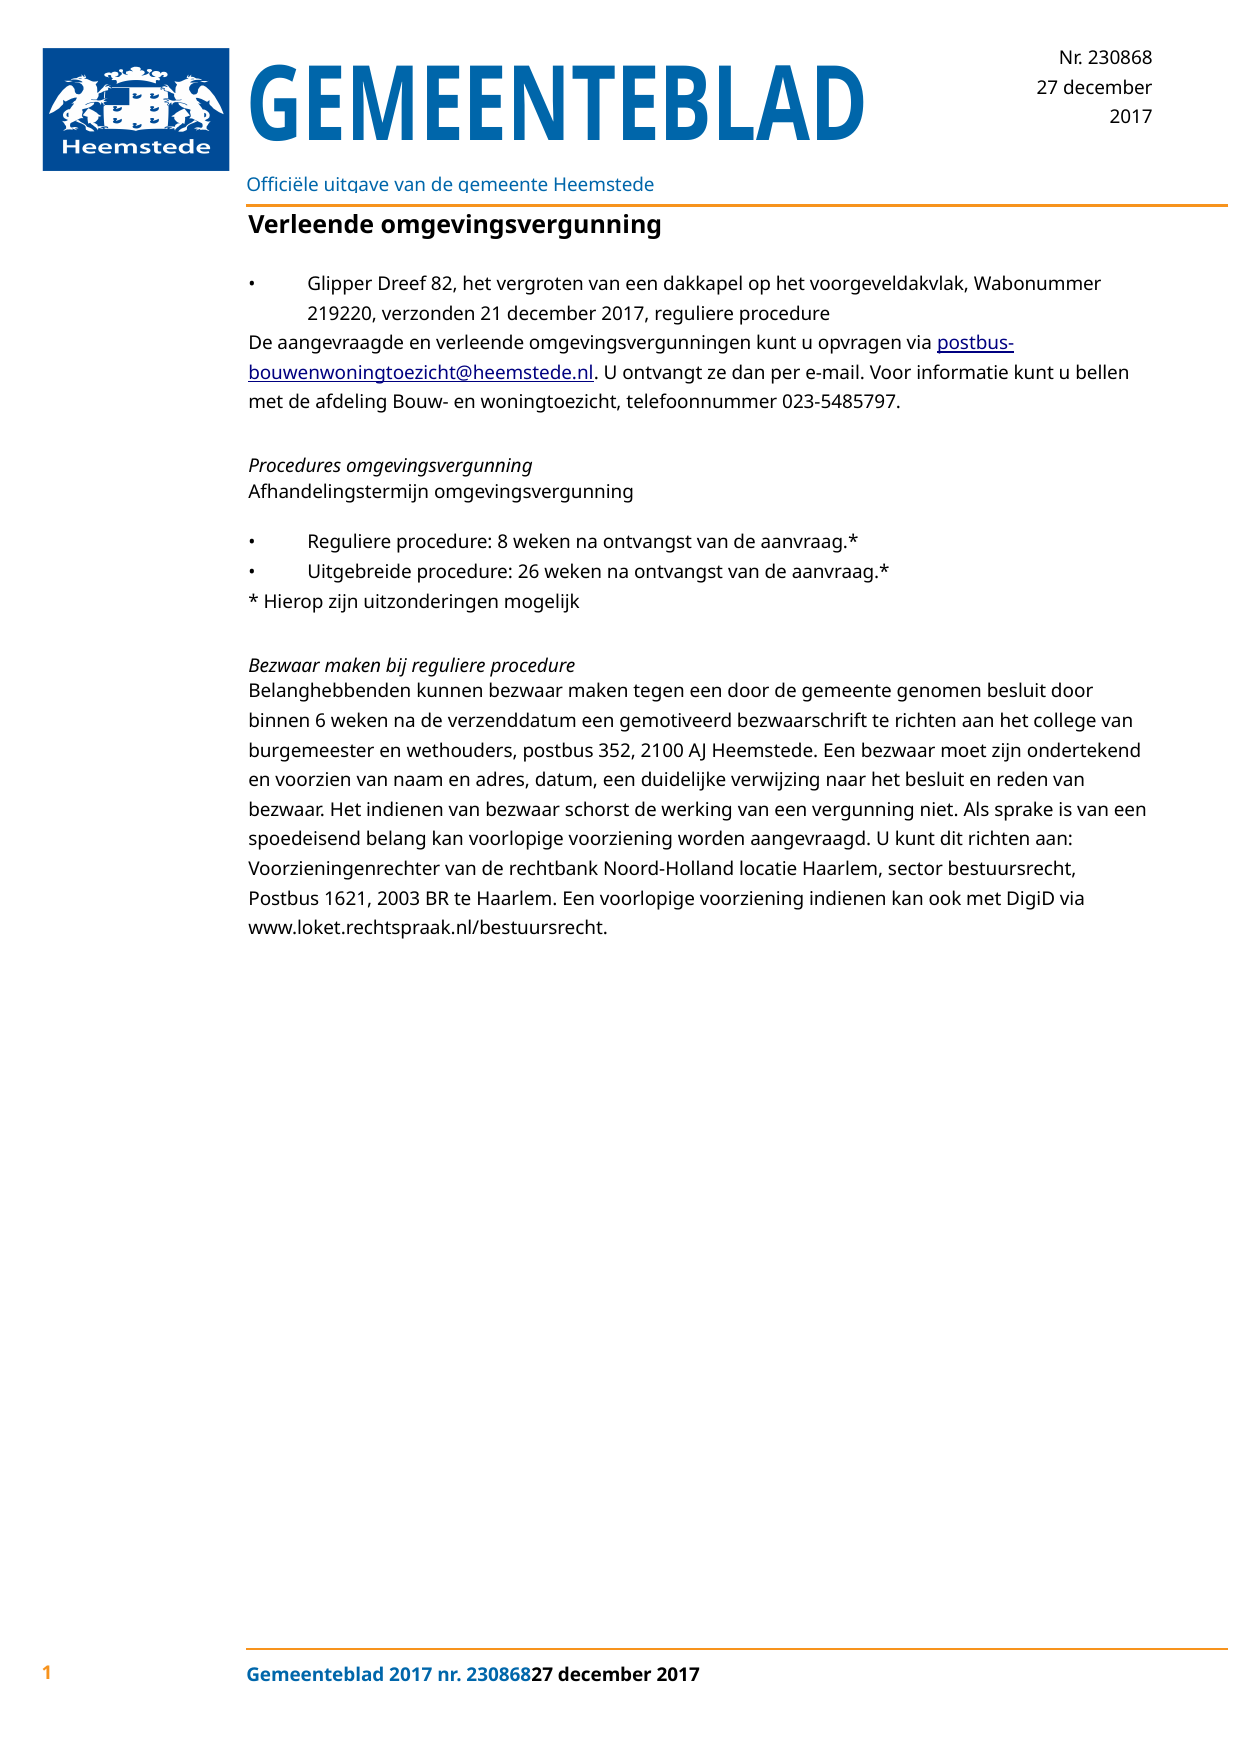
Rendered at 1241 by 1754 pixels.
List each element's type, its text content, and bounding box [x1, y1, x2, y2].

text Verleende omgevingsvergunning [248, 207, 1152, 241]
text * Hierop zijn uitzonderingen mogelijk [248, 588, 1152, 614]
list Uitgebreide procedure: 26 weken na ontvangst van de aanvraag.* [248, 558, 1152, 584]
text Procedures omgevingsvergunning [248, 453, 1152, 478]
list Glipper Dreef 82, het vergroten van een dakkapel op het voorgeveldakvlak, Wabonummer 219220, verzonden 21 december 2017, reguliere procedure [248, 270, 1152, 326]
list Reguliere procedure: 8 weken na ontvangst van de aanvraag.* [248, 529, 1152, 554]
text Belanghebbenden kunnen bezwaar maken tegen een door de gemeente genomen besluit door binnen 6 weken na de verzenddatum een gemotiveerd bezwaarschrift te richten aan het college van burgemeester en wethouders, postbus 352, 2100 AJ Heemstede. Een bezwaar moet zijn ondertekend en voorzien van naam en adres, datum, een duidelijke verwijzing naar het besluit en reden van bezwaar. Het indienen van bezwaar schorst de werking van een vergunning niet. Als sprake is van een spoedeisend belang kan voorlopige voorziening worden aangevraagd. U kunt dit richten aan: Voorzieningenrechter van de rechtbank Noord-Holland locatie Haarlem, sector bestuursrecht, Postbus 1621, 2003 BR te Haarlem. Een voorlopige voorziening indienen kan ook met DigiD via www.loket.rechtspraak.nl/bestuursrecht. [248, 678, 1152, 940]
text Afhandelingstermijn omgevingsvergunning [248, 478, 1152, 504]
text De aangevraagde en verleende omgevingsvergunningen kunt u opvragen via postbus-bouwenwoningtoezicht@heemstede.nl. U ontvangt ze dan per e-mail. Voor informatie kunt u bellen met de afdeling Bouw- en woningtoezicht, telefoonnummer 023-5485797. [248, 329, 1152, 414]
picture [41, 47, 231, 172]
text Bezwaar maken bij reguliere procedure [248, 652, 1152, 678]
